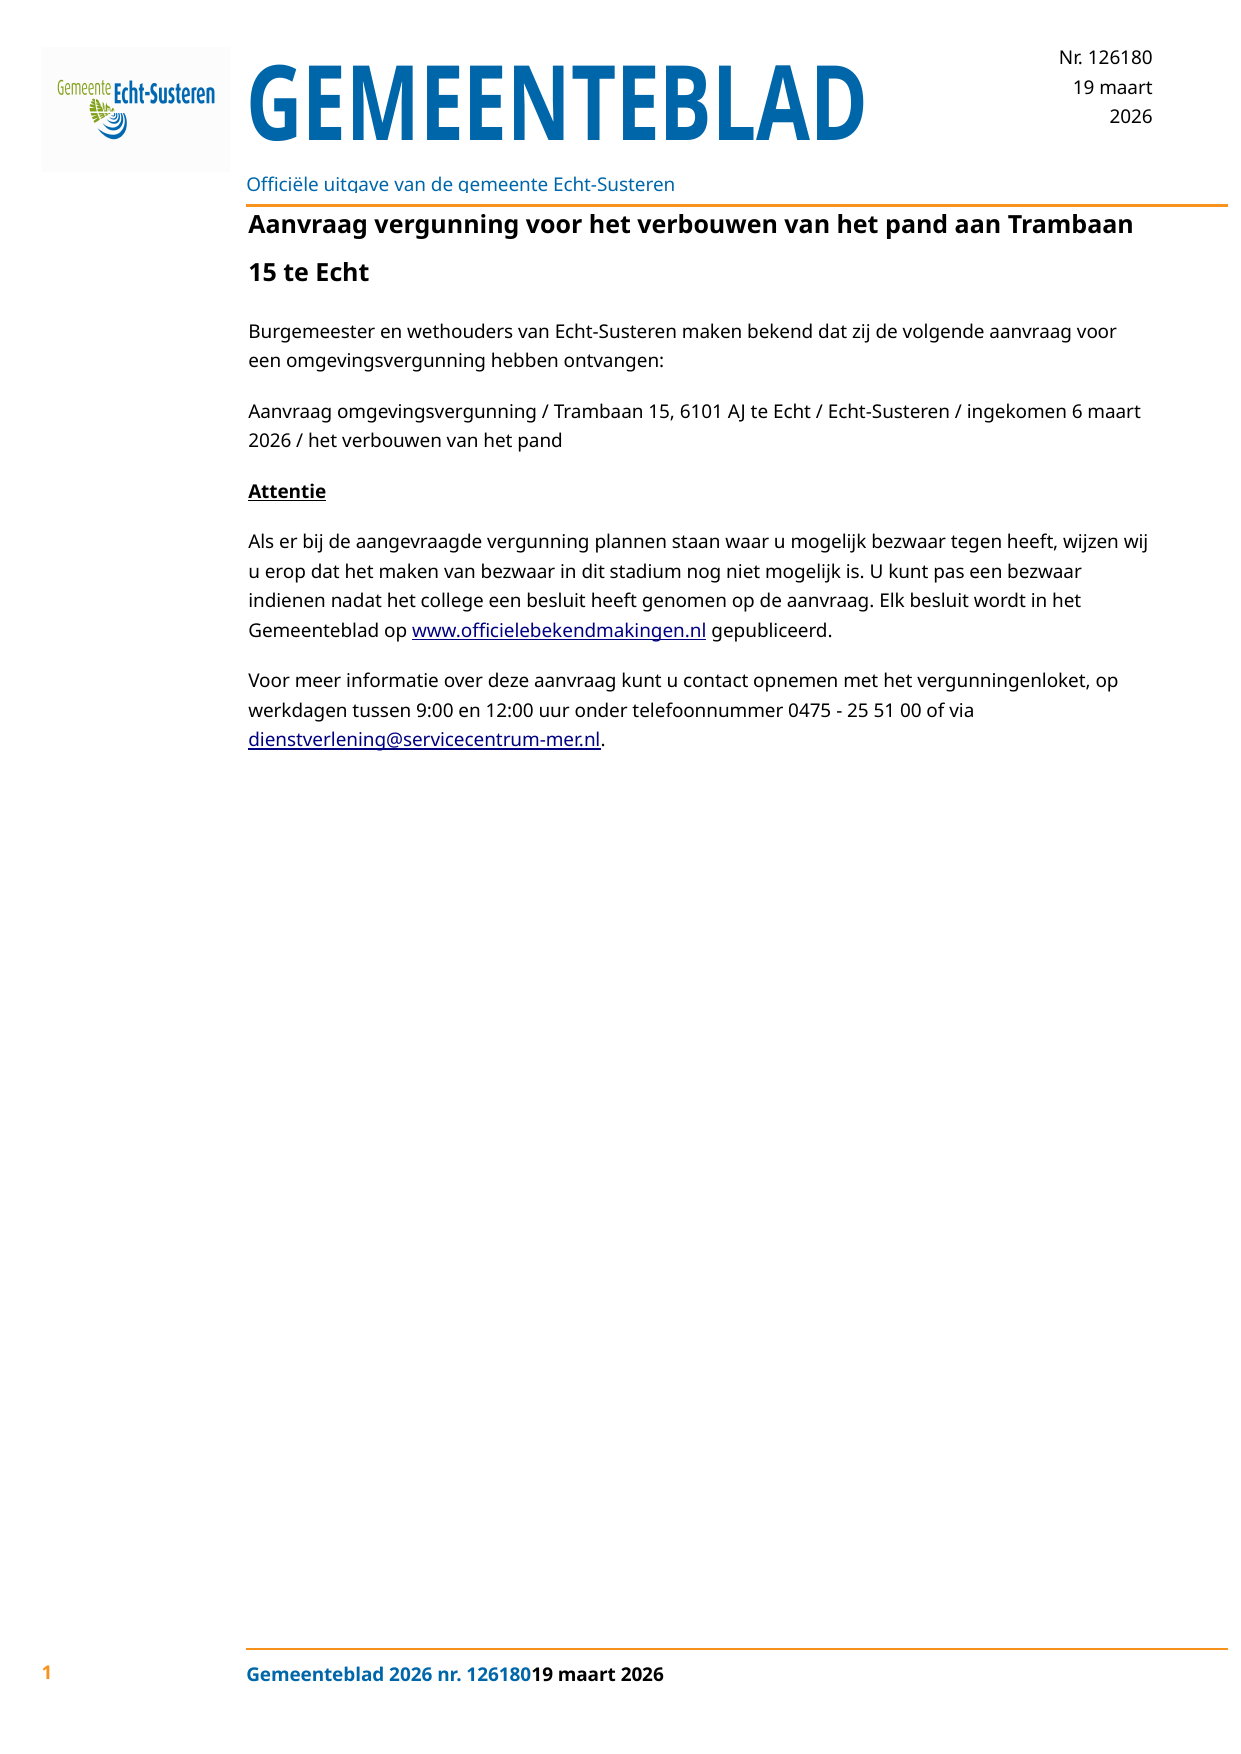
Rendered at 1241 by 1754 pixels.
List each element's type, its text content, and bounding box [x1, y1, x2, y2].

text Attentie [248, 478, 1152, 504]
text Als er bij de aangevraagde vergunning plannen staan waar u mogelijk bezwaar tegen heeft, wijzen wij u erop dat het maken van bezwaar in dit stadium nog niet mogelijk is. U kunt pas een bezwaar indienen nadat het college een besluit heeft genomen op de aanvraag. Elk besluit wordt in het Gemeenteblad op www.officielebekendmakingen.nl gepubliceerd. [248, 528, 1152, 643]
text Aanvraag omgevingsvergunning / Trambaan 15, 6101 AJ te Echt / Echt-Susteren / ingekomen 6 maart 2026 / het verbouwen van het pand [248, 398, 1152, 453]
picture [41, 47, 231, 172]
text Burgemeester en wethouders van Echt-Susteren maken bekend dat zij de volgende aanvraag voor een omgevingsvergunning hebben ontvangen: [248, 318, 1152, 373]
text Voor meer informatie over deze aanvraag kunt u contact opnemen met het vergunningenloket, op werkdagen tussen 9:00 en 12:00 uur onder telefoonnummer 0475 - 25 51 00 of via dienstverlening@servicecentrum-mer.nl. [248, 667, 1152, 752]
text Aanvraag vergunning voor het verbouwen van het pand aan Trambaan 15 te Echt [248, 207, 1152, 288]
